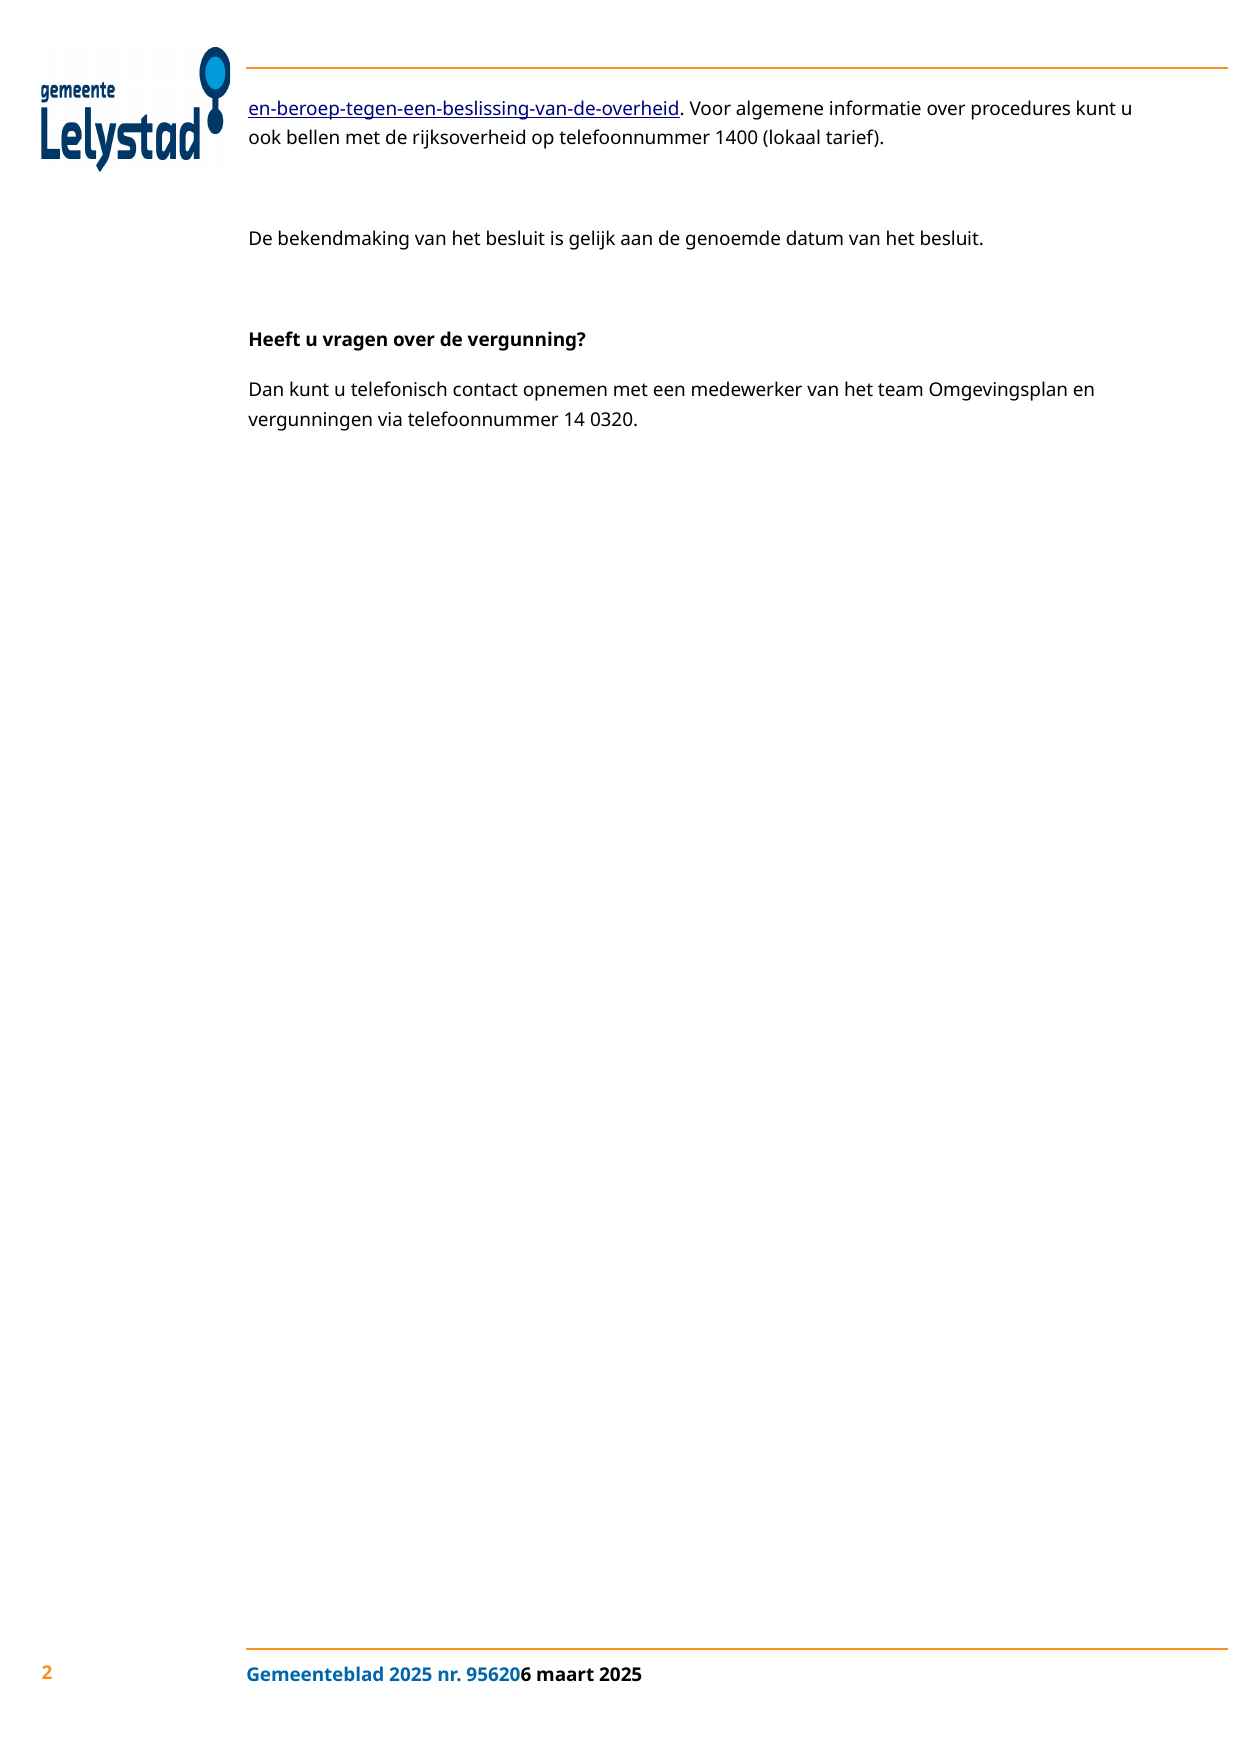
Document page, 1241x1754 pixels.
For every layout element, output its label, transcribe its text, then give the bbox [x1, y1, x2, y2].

text De bekendmaking van het besluit is gelijk aan de genoemde datum van het besluit. [248, 225, 1152, 251]
picture [41, 47, 231, 172]
text en-beroep-tegen-een-beslissing-van-de-overheid. Voor algemene informatie over procedures kunt u ook bellen met de rijksoverheid op telefoonnummer 1400 (lokaal tarief). [248, 95, 1152, 150]
text Dan kunt u telefonisch contact opnemen met een medewerker van het team Omgevingsplan en vergunningen via telefoonnummer 14 0320. [248, 376, 1152, 432]
text Heeft u vragen over de vergunning? [248, 326, 1152, 352]
